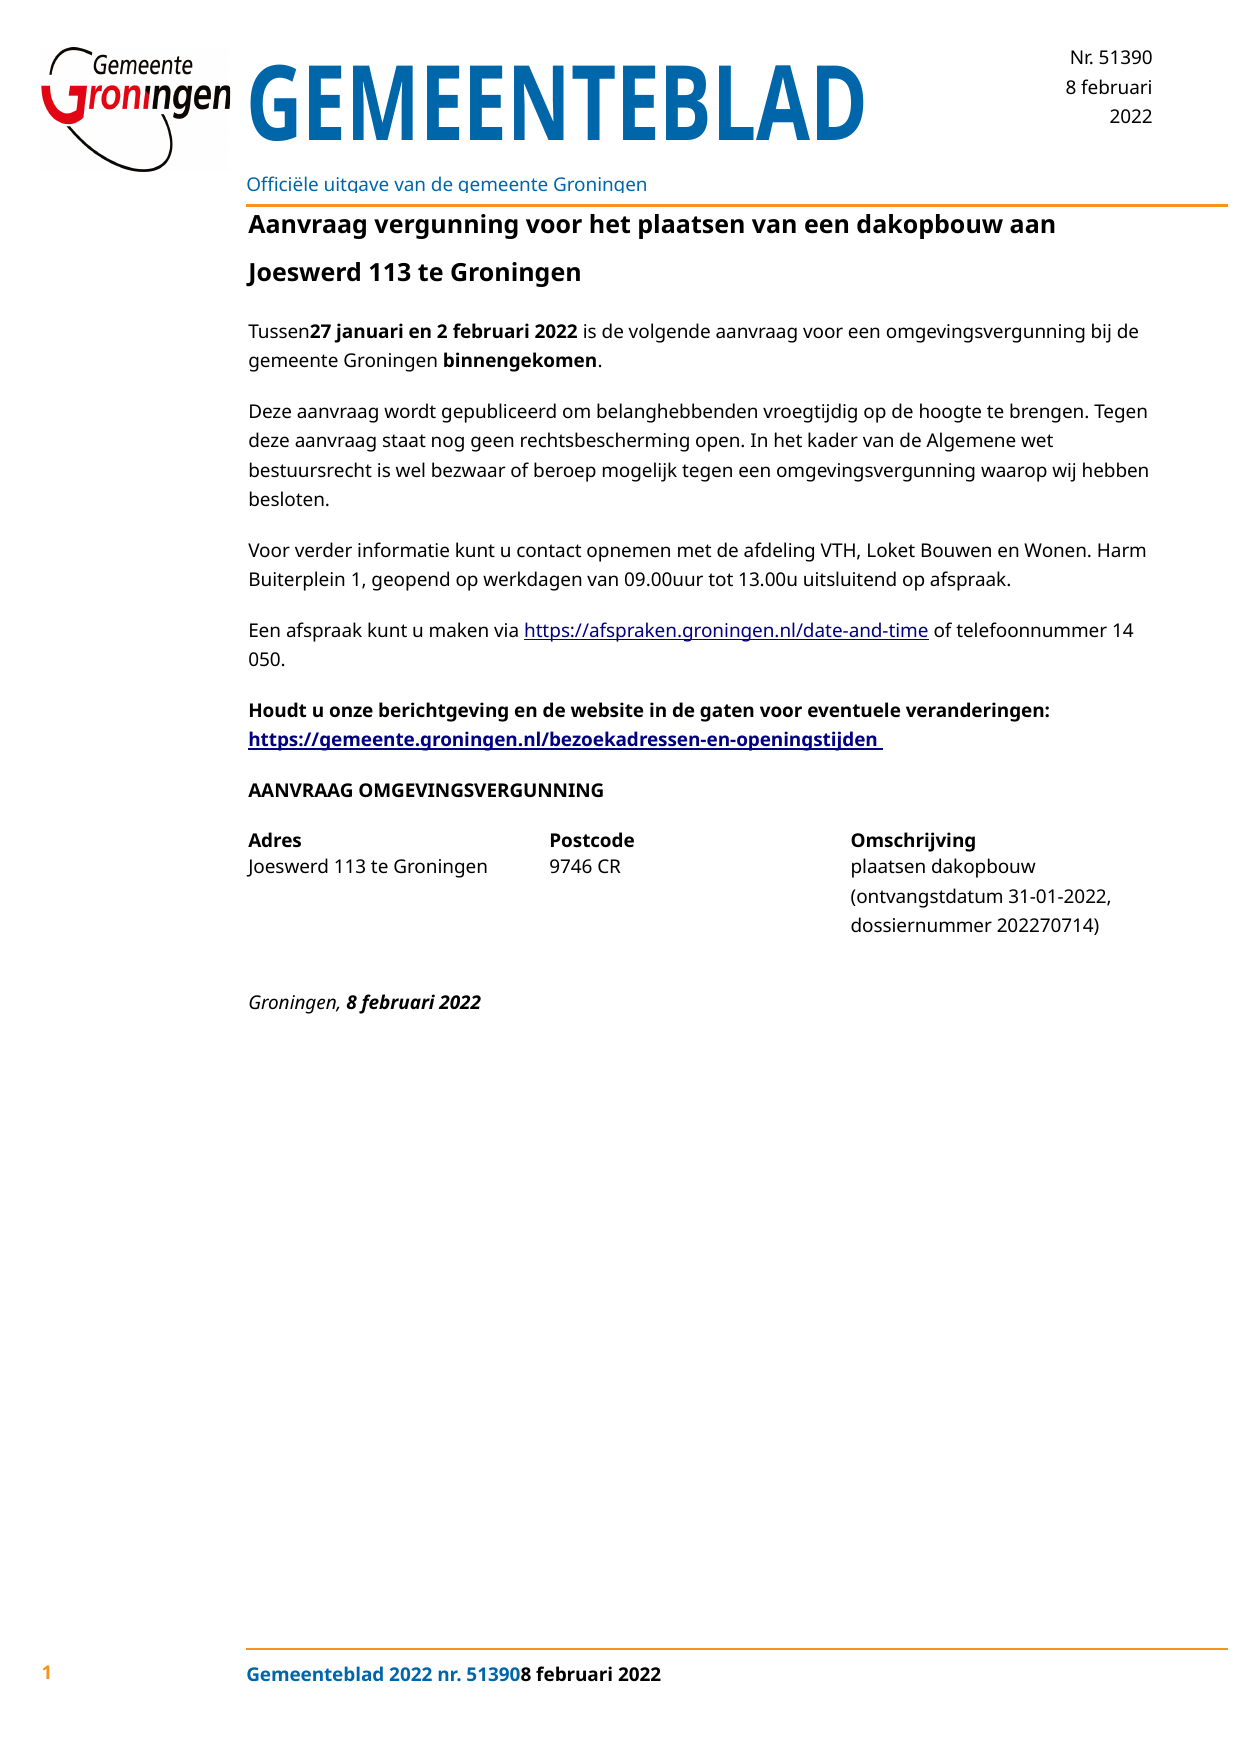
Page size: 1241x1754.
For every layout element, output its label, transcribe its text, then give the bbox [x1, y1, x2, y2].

text Een afspraak kunt u maken via https://afspraken.groningen.nl/date-and-time of telefoonnummer 14 050. [248, 617, 1152, 672]
text Groningen, 8 februari 2022 [248, 989, 1152, 1015]
table_header Omschrijving [850, 828, 1152, 853]
table_cell 9746 CR [549, 853, 850, 938]
text Houdt u onze berichtgeving en de website in de gaten voor eventuele veranderingen: https://gemeente.groningen.nl/bezoekadressen-en-openingstijden [248, 697, 1152, 752]
table_cell Joeswerd 113 te Groningen [248, 853, 549, 938]
text Tussen27 januari en 2 februari 2022 is de volgende aanvraag voor een omgevingsvergunning bij de gemeente Groningen binnengekomen. [248, 318, 1152, 373]
text Deze aanvraag wordt gepubliceerd om belanghebbenden vroegtijdig op de hoogte te brengen. Tegen deze aanvraag staat nog geen rechtsbescherming open. In het kader van de Algemene wet bestuursrecht is wel bezwaar of beroep mogelijk tegen een omgevingsvergunning waarop wij hebben besloten. [248, 398, 1152, 512]
table_cell plaatsen dakopbouw (ontvangstdatum 31-01-2022, dossiernummer 202270714) [850, 853, 1152, 938]
table_header Postcode [549, 828, 850, 853]
table_header Adres [248, 828, 549, 853]
picture [41, 47, 231, 172]
text Aanvraag vergunning voor het plaatsen van een dakopbouw aan Joeswerd 113 te Groningen [248, 207, 1152, 288]
text Voor verder informatie kunt u contact opnemen met de afdeling VTH, Loket Bouwen en Wonen. Harm Buiterplein 1, geopend op werkdagen van 09.00uur tot 13.00u uitsluitend op afspraak. [248, 537, 1152, 592]
text AANVRAAG OMGEVINGSVERGUNNING [248, 777, 1152, 803]
